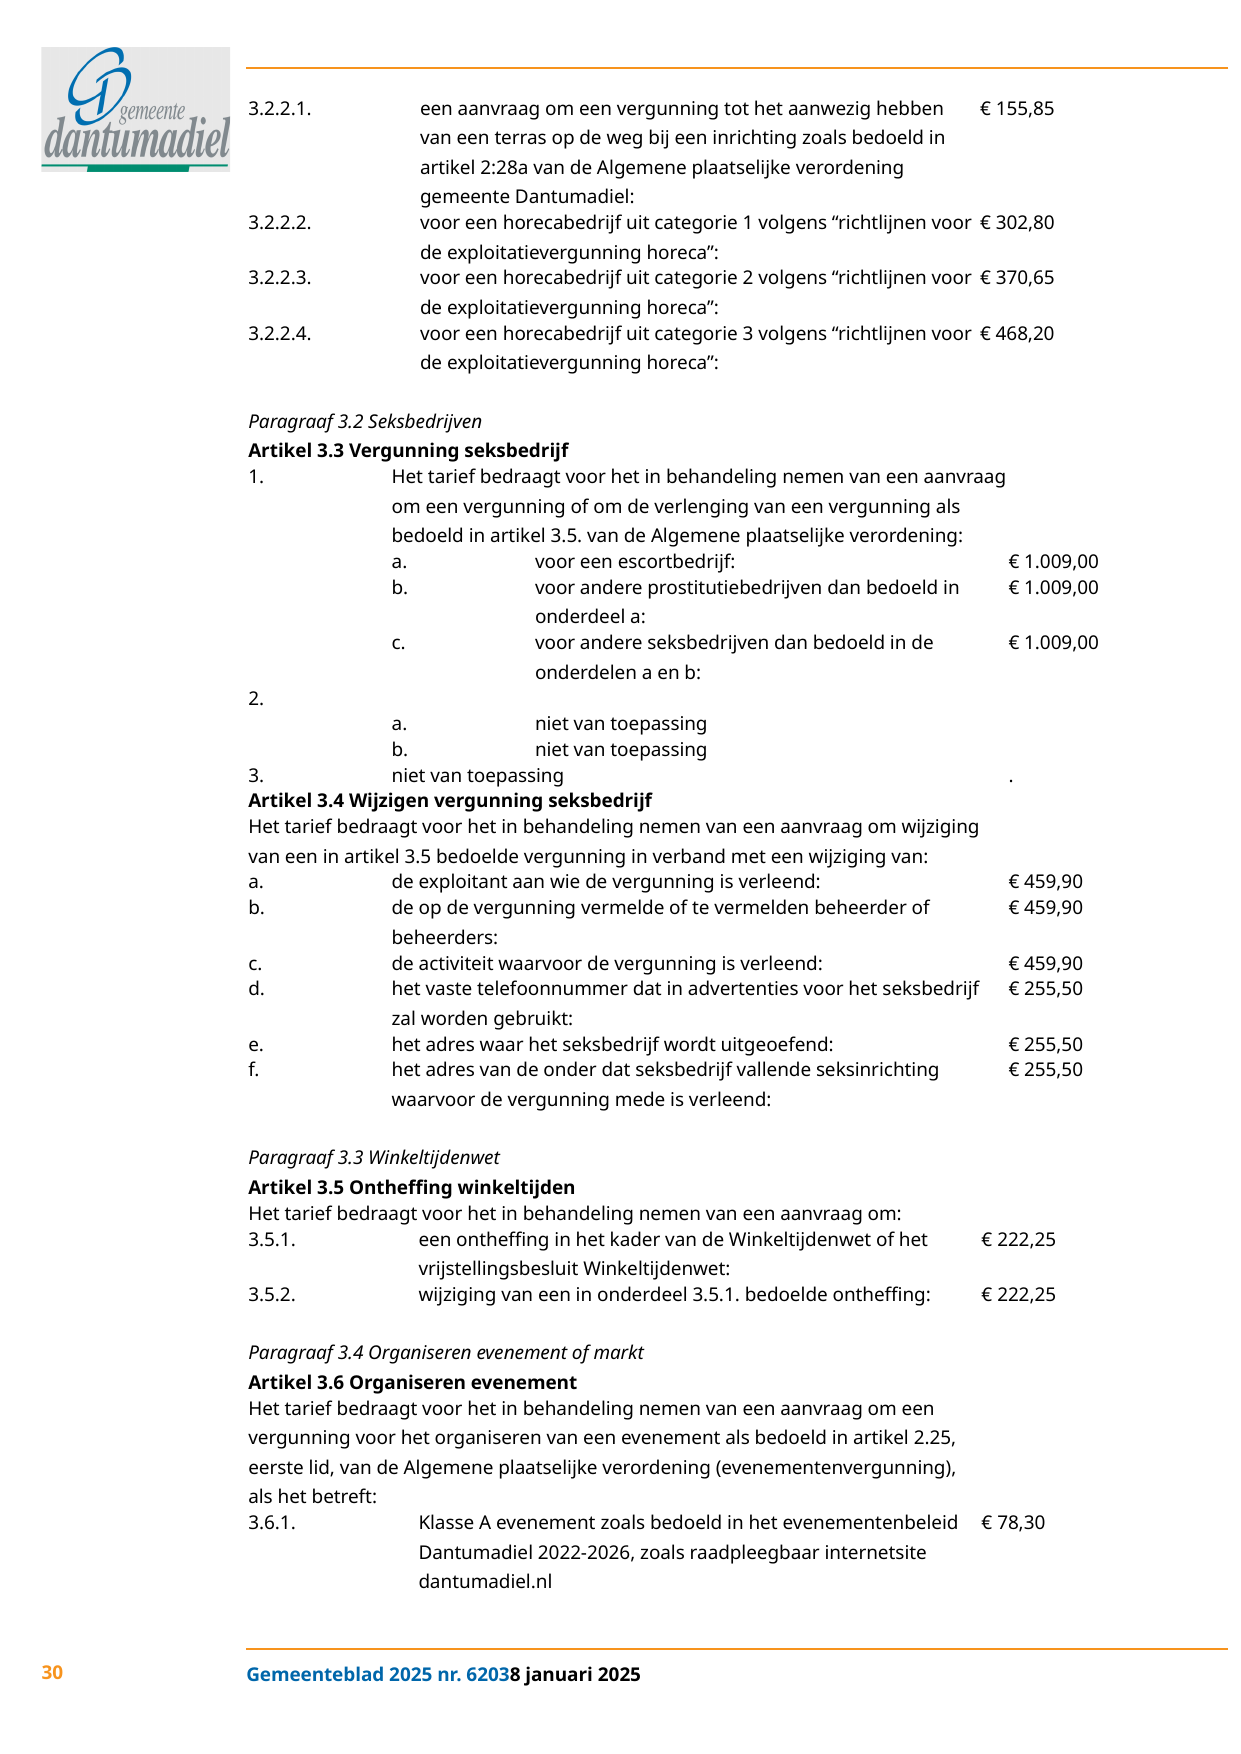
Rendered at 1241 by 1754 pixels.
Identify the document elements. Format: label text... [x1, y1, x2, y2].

table_cell a. [391, 548, 535, 574]
table_cell 3.5.2. [248, 1281, 418, 1307]
table_header [981, 1174, 1152, 1200]
table_cell wijziging van een in onderdeel 3.5.1. bedoelde ontheffing: [418, 1281, 981, 1307]
table_cell [1008, 685, 1152, 710]
table_cell het vaste telefoonnummer dat in advertenties voor het seksbedrijf zal worden gebruikt: [391, 975, 1008, 1031]
table_cell een ontheffing in het kader van de Winkeltijdenwet of het vrijstellingsbesluit Winkeltijdenwet: [418, 1226, 981, 1281]
table_cell [1008, 710, 1152, 736]
table_cell voor een horecabedrijf uit categorie 1 volgens “richtlijnen voor de exploitatievergunning horeca”: [420, 209, 980, 264]
table_cell 3. [248, 762, 391, 788]
table_cell voor een escortbedrijf: [535, 548, 1008, 574]
table_cell voor andere seksbedrijven dan bedoeld in de onderdelen a en b: [535, 629, 1008, 685]
table_cell niet van toepassing [535, 710, 1008, 736]
table_cell de exploitant aan wie de vergunning is verleend: [391, 869, 1008, 894]
table_cell [1008, 736, 1152, 762]
table_cell f. [248, 1056, 391, 1112]
table_cell € 370,65 [980, 265, 1152, 320]
table_cell [248, 710, 391, 736]
table_cell € 222,25 [981, 1281, 1152, 1307]
table_cell € 255,50 [1008, 975, 1152, 1031]
table_cell 3.5.1. [248, 1226, 418, 1281]
table_header Artikel 3.6 Organiseren evenement [248, 1369, 981, 1395]
table_cell Het tarief bedraagt voor het in behandeling nemen van een aanvraag om: [248, 1200, 981, 1226]
table_cell 3.6.1. [248, 1510, 418, 1594]
picture [41, 47, 231, 172]
table_cell Het tarief bedraagt voor het in behandeling nemen van een aanvraag om een vergunning of om de verlenging van een vergunning als bedoeld in artikel 3.5. van de Algemene plaatselijke verordening: [391, 464, 1008, 548]
table_cell Het tarief bedraagt voor het in behandeling nemen van een aanvraag om een vergunning voor het organiseren van een evenement als bedoeld in artikel 2.25, eerste lid, van de Algemene plaatselijke verordening (evenementenvergunning), als het betreft: [248, 1395, 981, 1509]
table_header [1008, 438, 1152, 463]
table_cell 2. [248, 685, 391, 710]
table_cell b. [248, 894, 391, 950]
table_cell [981, 1395, 1152, 1509]
table_cell niet van toepassing [535, 736, 1008, 762]
text Paragraaf 3.3 Winkeltijdenwet [248, 1144, 1152, 1170]
table_cell d. [248, 975, 391, 1031]
table_cell e. [248, 1031, 391, 1056]
table_cell het adres van de onder dat seksbedrijf vallende seksinrichting waarvoor de vergunning mede is verleend: [391, 1056, 1008, 1112]
text Paragraaf 3.4 Organiseren evenement of markt [248, 1339, 1152, 1365]
table_cell [248, 736, 391, 762]
text Paragraaf 3.2 Seksbedrijven [248, 408, 1152, 434]
table_cell a. [248, 869, 391, 894]
table_cell niet van toepassing [391, 762, 1008, 788]
table_cell voor andere prostitutiebedrijven dan bedoeld in onderdeel a: [535, 574, 1008, 629]
table_cell [248, 629, 391, 685]
table_cell € 155,85 [980, 95, 1152, 209]
table_cell het adres waar het seksbedrijf wordt uitgeoefend: [391, 1031, 1008, 1056]
table_cell € 468,20 [980, 320, 1152, 375]
table_cell € 222,25 [981, 1226, 1152, 1281]
table_cell € 1.009,00 [1008, 548, 1152, 574]
table_header Artikel 3.3 Vergunning seksbedrijf [248, 438, 1008, 463]
table_cell de op de vergunning vermelde of te vermelden beheerder of beheerders: [391, 894, 1008, 950]
table_cell c. [248, 950, 391, 975]
table_cell 3.2.2.2. [248, 209, 420, 264]
table_cell € 255,50 [1008, 1056, 1152, 1112]
table_cell [248, 574, 391, 629]
table_cell [1008, 464, 1152, 548]
table_cell € 255,50 [1008, 1031, 1152, 1056]
table_cell [981, 1200, 1152, 1226]
table_cell de activiteit waarvoor de vergunning is verleend: [391, 950, 1008, 975]
table_cell [1008, 788, 1152, 813]
table_cell [248, 548, 391, 574]
table_cell € 78,30 [981, 1510, 1152, 1594]
table_cell € 1.009,00 [1008, 574, 1152, 629]
table_cell . [1008, 762, 1152, 788]
table_cell [391, 685, 1008, 710]
table_cell 3.2.2.1. [248, 95, 420, 209]
table_cell [1008, 813, 1152, 869]
table_cell Klasse A evenement zoals bedoeld in het evenementenbeleid Dantumadiel 2022-2026, zoals raadpleegbaar internetsite dantumadiel.nl [418, 1510, 981, 1594]
table_cell € 459,90 [1008, 894, 1152, 950]
table_cell a. [391, 710, 535, 736]
table_cell b. [391, 574, 535, 629]
table_header [981, 1369, 1152, 1395]
table_cell 3.2.2.4. [248, 320, 420, 375]
table_header Artikel 3.5 Ontheffing winkeltijden [248, 1174, 981, 1200]
table_cell € 1.009,00 [1008, 629, 1152, 685]
table_cell voor een horecabedrijf uit categorie 2 volgens “richtlijnen voor de exploitatievergunning horeca”: [420, 265, 980, 320]
table_cell een aanvraag om een vergunning tot het aanwezig hebben van een terras op de weg bij een inrichting zoals bedoeld in artikel 2:28a van de Algemene plaatselijke verordening gemeente Dantumadiel: [420, 95, 980, 209]
table_cell € 459,90 [1008, 950, 1152, 975]
table_cell Het tarief bedraagt voor het in behandeling nemen van een aanvraag om wijziging van een in artikel 3.5 bedoelde vergunning in verband met een wijziging van: [248, 813, 1008, 869]
table_cell c. [391, 629, 535, 685]
table_cell 1. [248, 464, 391, 548]
table_cell b. [391, 736, 535, 762]
table_cell voor een horecabedrijf uit categorie 3 volgens “richtlijnen voor de exploitatievergunning horeca”: [420, 320, 980, 375]
table_cell € 459,90 [1008, 869, 1152, 894]
table_cell 3.2.2.3. [248, 265, 420, 320]
table_cell € 302,80 [980, 209, 1152, 264]
table_cell Artikel 3.4 Wijzigen vergunning seksbedrijf [248, 788, 1008, 813]
